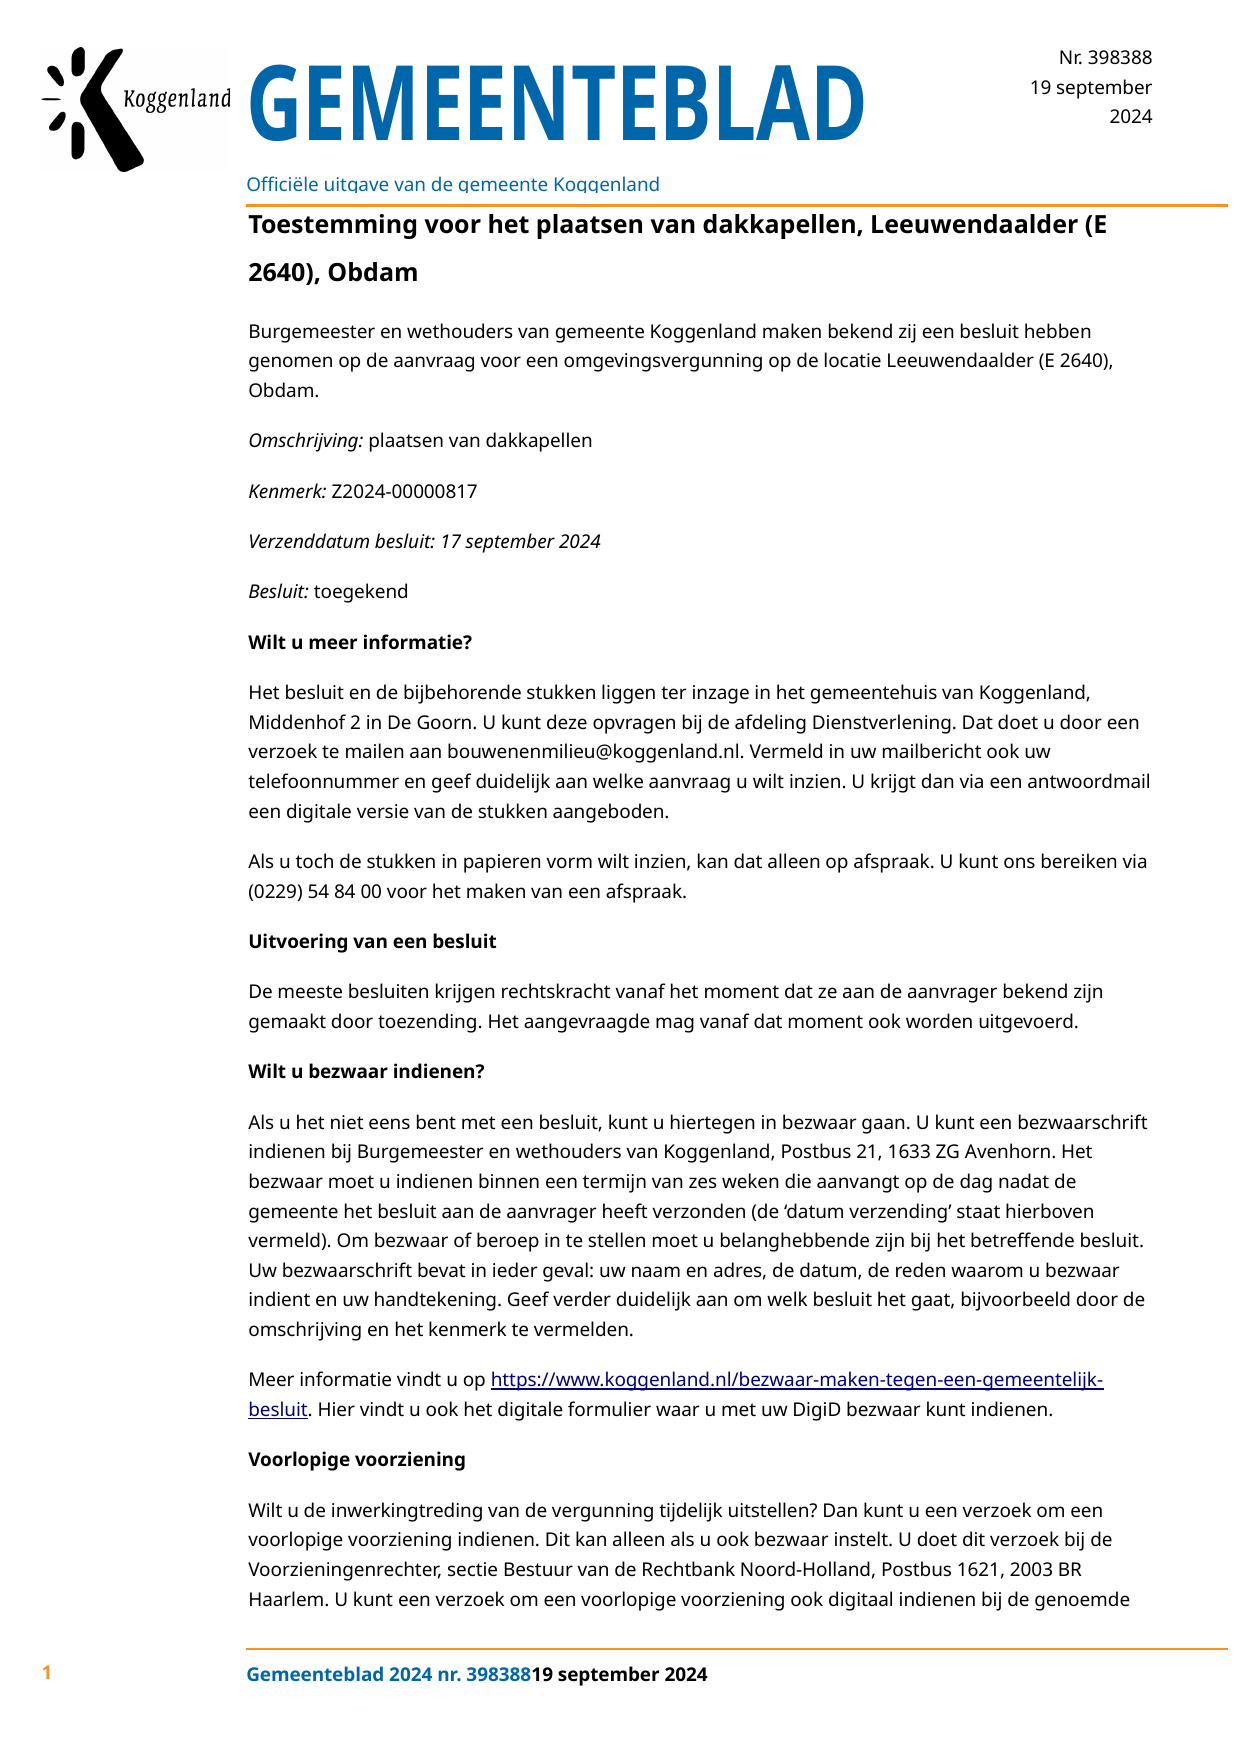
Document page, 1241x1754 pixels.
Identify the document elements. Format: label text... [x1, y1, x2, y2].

text Meer informatie vindt u op https://www.koggenland.nl/bezwaar-maken-tegen-een-gemeentelijk-besluit. Hier vindt u ook het digitale formulier waar u met uw DigiD bezwaar kunt indienen. [248, 1367, 1152, 1422]
text Wilt u de inwerkingtreding van de vergunning tijdelijk uitstellen? Dan kunt u een verzoek om een voorlopige voorziening indienen. Dit kan alleen als u ook bezwaar instelt. U doet dit verzoek bij de Voorzieningenrechter, sectie Bestuur van de Rechtbank Noord-Holland, Postbus 1621, 2003 BR Haarlem. U kunt een verzoek om een voorlopige voorziening ook digitaal indienen bij de genoemde [248, 1497, 1152, 1612]
text Als u toch de stukken in papieren vorm wilt inzien, kan dat alleen op afspraak. U kunt ons bereiken via (0229) 54 84 00 voor het maken van een afspraak. [248, 848, 1152, 904]
text Verzenddatum besluit: 17 september 2024 [248, 528, 1152, 554]
text Uitvoering van een besluit [248, 928, 1152, 954]
text Besluit: toegekend [248, 579, 1152, 604]
text De meeste besluiten krijgen rechtskracht vanaf het moment dat ze aan de aanvrager bekend zijn gemaakt door toezending. Het aangevraagde mag vanaf dat moment ook worden uitgevoerd. [248, 979, 1152, 1034]
text Wilt u meer informatie? [248, 629, 1152, 655]
picture [41, 47, 231, 172]
text Wilt u bezwaar indienen? [248, 1059, 1152, 1084]
text Als u het niet eens bent met een besluit, kunt u hiertegen in bezwaar gaan. U kunt een bezwaarschrift indienen bij Burgemeester en wethouders van Koggenland, Postbus 21, 1633 ZG Avenhorn. Het bezwaar moet u indienen binnen een termijn van zes weken die aanvangt op de dag nadat de gemeente het besluit aan de aanvrager heeft verzonden (de ‘datum verzending’ staat hierboven vermeld). Om bezwaar of beroep in te stellen moet u belanghebbende zijn bij het betreffende besluit. Uw bezwaarschrift bevat in ieder geval: uw naam en adres, de datum, de reden waarom u bezwaar indient en uw handtekening. Geef verder duidelijk aan om welk besluit het gaat, bijvoorbeeld door de omschrijving en het kenmerk te vermelden. [248, 1109, 1152, 1342]
text Het besluit en de bijbehorende stukken liggen ter inzage in het gemeentehuis van Koggenland, Middenhof 2 in De Goorn. U kunt deze opvragen bij de afdeling Dienstverlening. Dat doet u door een verzoek te mailen aan bouwenenmilieu@koggenland.nl. Vermeld in uw mailbericht ook uw telefoonnummer en geef duidelijk aan welke aanvraag u wilt inzien. U krijgt dan via een antwoordmail een digitale versie van de stukken aangeboden. [248, 679, 1152, 824]
text Toestemming voor het plaatsen van dakkapellen, Leeuwendaalder (E 2640), Obdam [248, 207, 1152, 288]
text Kenmerk: Z2024-00000817 [248, 478, 1152, 504]
text Voorlopige voorziening [248, 1447, 1152, 1472]
text Burgemeester en wethouders van gemeente Koggenland maken bekend zij een besluit hebben genomen op de aanvraag voor een omgevingsvergunning op de locatie Leeuwendaalder (E 2640), Obdam. [248, 318, 1152, 403]
text Omschrijving: plaatsen van dakkapellen [248, 427, 1152, 453]
